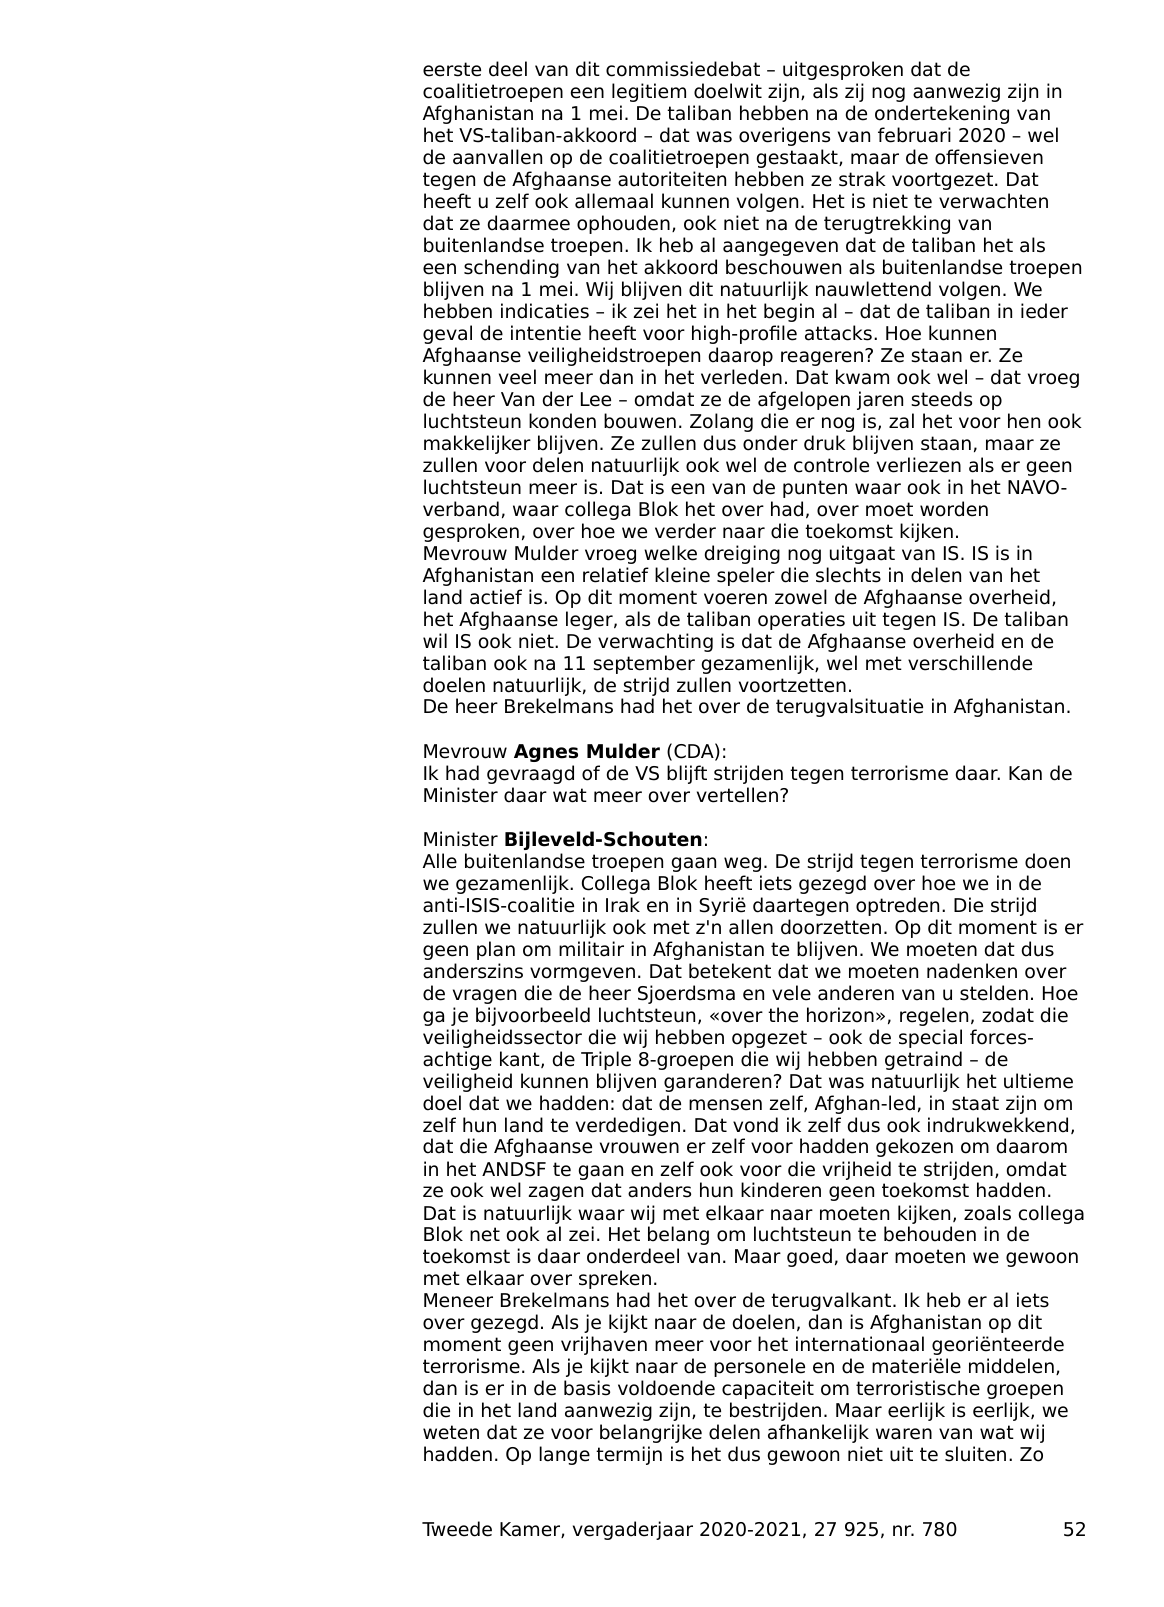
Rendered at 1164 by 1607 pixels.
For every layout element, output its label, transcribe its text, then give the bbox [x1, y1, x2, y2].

text Mevrouw Mulder vroeg welke dreiging nog uitgaat van IS. IS is in Afghanistan een relatief kleine speler die slechts in delen van het land actief is. Op dit moment voeren zowel de Afghaanse overheid, het Afghaanse leger, als de taliban operaties uit tegen IS. De taliban wil IS ook niet. De verwachting is dat de Afghaanse overheid en de taliban ook na 11 september gezamenlijk, wel met verschillende doelen natuurlijk, de strijd zullen voortzetten. [422, 543, 1087, 696]
text Minister Bijleveld-Schouten: [422, 829, 1087, 851]
text Alle buitenlandse troepen gaan weg. De strijd tegen terrorisme doen we gezamenlijk. Collega Blok heeft iets gezegd over hoe we in de anti-ISIS-coalitie in Irak en in Syrië daartegen optreden. Die strijd zullen we natuurlijk ook met z'n allen doorzetten. Op dit moment is er geen plan om militair in Afghanistan te blijven. We moeten dat dus anderszins vormgeven. Dat betekent dat we moeten nadenken over de vragen die de heer Sjoerdsma en vele anderen van u stelden. Hoe ga je bijvoorbeeld luchtsteun, «over the horizon», regelen, zodat die veiligheidssector die wij hebben opgezet – ook de special forces-achtige kant, de Triple 8-groepen die wij hebben getraind – de veiligheid kunnen blijven garanderen? Dat was natuurlijk het ultieme doel dat we hadden: dat de mensen zelf, Afghan-led, in staat zijn om zelf hun land te verdedigen. Dat vond ik zelf dus ook indrukwekkend, dat die Afghaanse vrouwen er zelf voor hadden gekozen om daarom in het ANDSF te gaan en zelf ook voor die vrijheid te strijden, omdat ze ook wel zagen dat anders hun kinderen geen toekomst hadden. Dat is natuurlijk waar wij met elkaar naar moeten kijken, zoals collega Blok net ook al zei. Het belang om luchtsteun te behouden in de toekomst is daar onderdeel van. Maar goed, daar moeten we gewoon met elkaar over spreken. [422, 851, 1087, 1290]
text De heer Brekelmans had het over de terugvalsituatie in Afghanistan. [422, 696, 1087, 718]
text Meneer Brekelmans had het over de terugvalkant. Ik heb er al iets over gezegd. Als je kijkt naar de doelen, dan is Afghanistan op dit moment geen vrijhaven meer voor het internationaal georiënteerde terrorisme. Als je kijkt naar de personele en de materiële middelen, dan is er in de basis voldoende capaciteit om terroristische groepen die in het land aanwezig zijn, te bestrijden. Maar eerlijk is eerlijk, we weten dat ze voor belangrijke delen afhankelijk waren van wat wij hadden. Op lange termijn is het dus gewoon niet uit te sluiten. Zo [422, 1290, 1087, 1466]
text Mevrouw Agnes Mulder (CDA): [422, 741, 1087, 763]
text eerste deel van dit commissiedebat – uitgesproken dat de coalitietroepen een legitiem doelwit zijn, als zij nog aanwezig zijn in Afghanistan na 1 mei. De taliban hebben na de ondertekening van het VS-taliban-akkoord – dat was overigens van februari 2020 – wel de aanvallen op de coalitietroepen gestaakt, maar de offensieven tegen de Afghaanse autoriteiten hebben ze strak voortgezet. Dat heeft u zelf ook allemaal kunnen volgen. Het is niet te verwachten dat ze daarmee ophouden, ook niet na de terugtrekking van buitenlandse troepen. Ik heb al aangegeven dat de taliban het als een schending van het akkoord beschouwen als buitenlandse troepen blijven na 1 mei. Wij blijven dit natuurlijk nauwlettend volgen. We hebben indicaties – ik zei het in het begin al – dat de taliban in ieder geval de intentie heeft voor high-profile attacks. Hoe kunnen Afghaanse veiligheidstroepen daarop reageren? Ze staan er. Ze kunnen veel meer dan in het verleden. Dat kwam ook wel – dat vroeg de heer Van der Lee – omdat ze de afgelopen jaren steeds op luchtsteun konden bouwen. Zolang die er nog is, zal het voor hen ook makkelijker blijven. Ze zullen dus onder druk blijven staan, maar ze zullen voor delen natuurlijk ook wel de controle verliezen als er geen luchtsteun meer is. Dat is een van de punten waar ook in het NAVO-verband, waar collega Blok het over had, over moet worden gesproken, over hoe we verder naar die toekomst kijken. [422, 59, 1087, 543]
text Ik had gevraagd of de VS blijft strijden tegen terrorisme daar. Kan de Minister daar wat meer over vertellen? [422, 763, 1087, 807]
